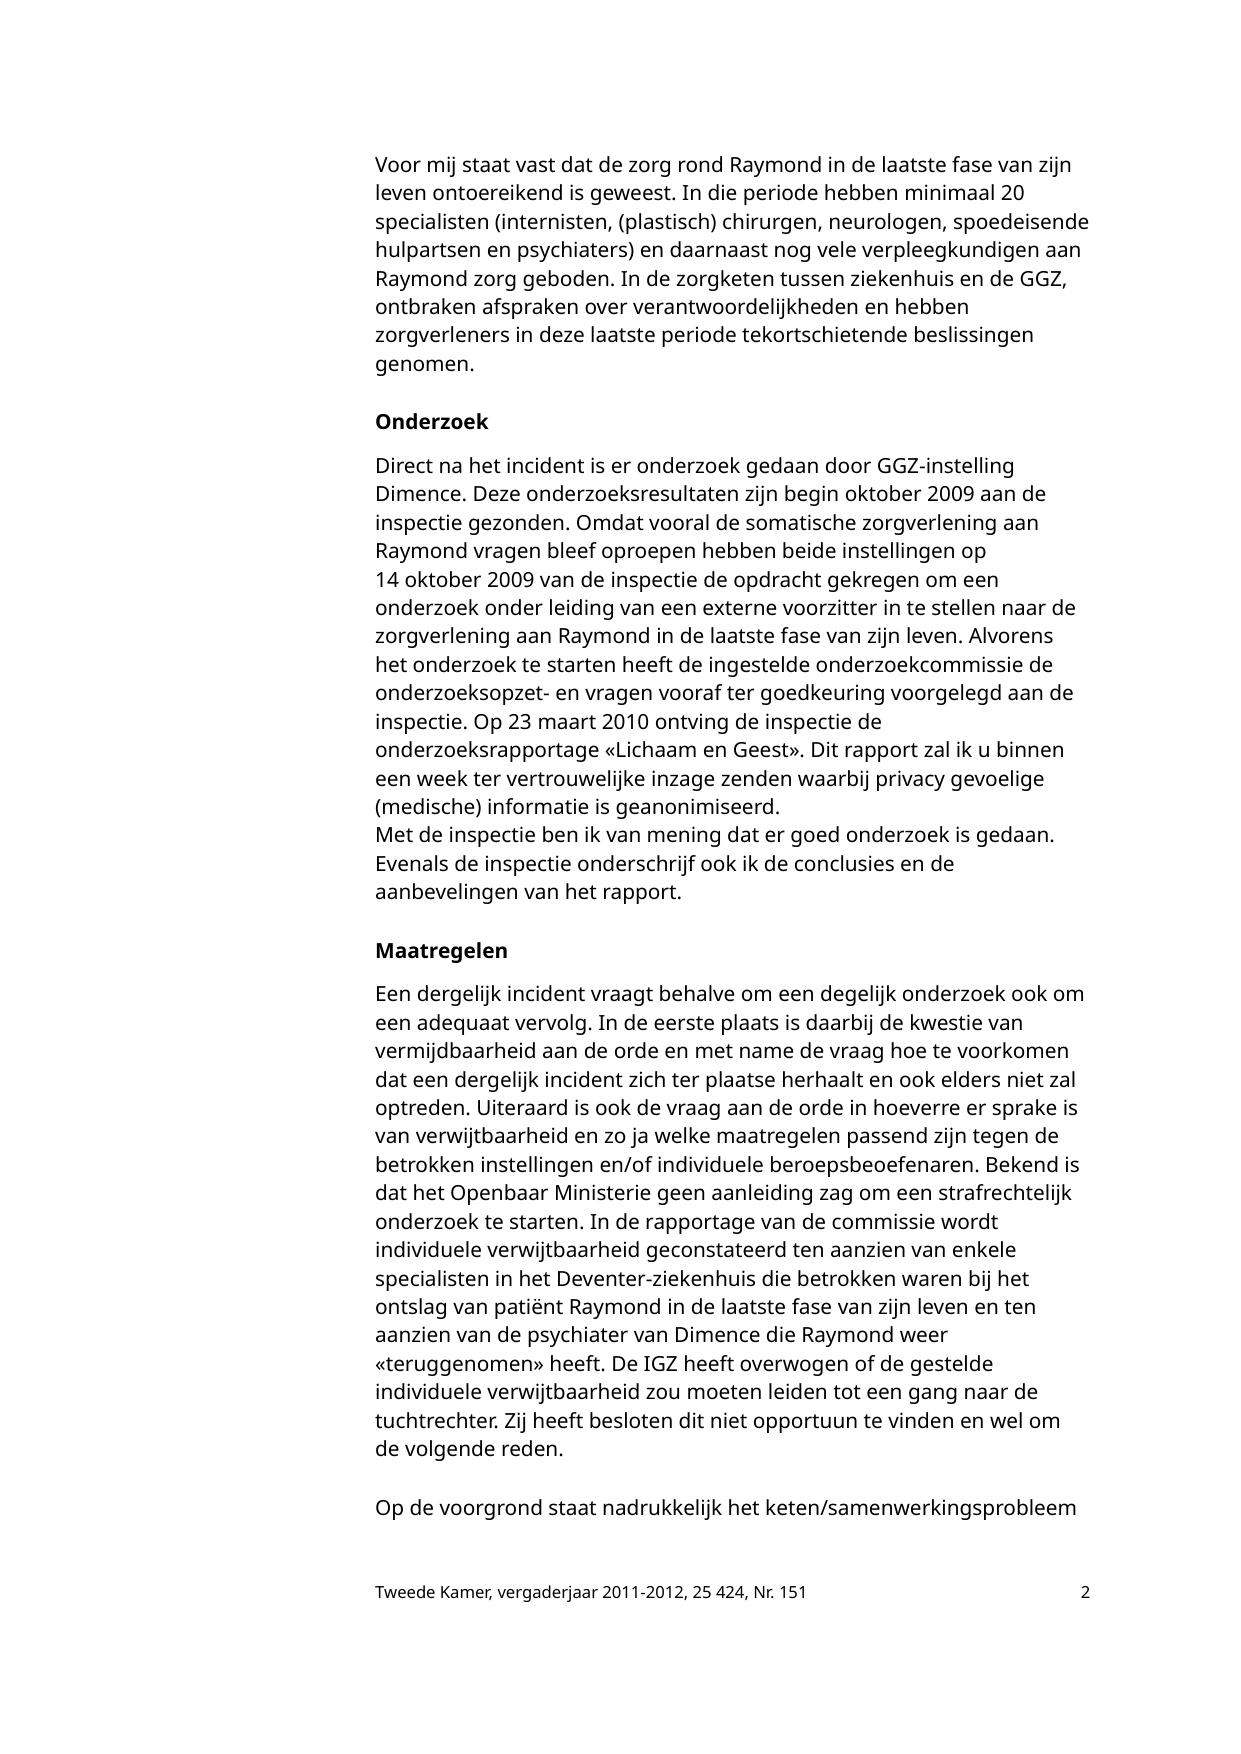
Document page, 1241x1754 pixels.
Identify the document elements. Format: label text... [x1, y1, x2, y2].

text Op de voorgrond staat nadrukkelijk het keten/samenwerkingsprobleem [375, 1493, 1090, 1521]
text Een dergelijk incident vraagt behalve om een degelijk onderzoek ook om een adequaat vervolg. In de eerste plaats is daarbij de kwestie van vermijdbaarheid aan de orde en met name de vraag hoe te voorkomen dat een dergelijk incident zich ter plaatse herhaalt en ook elders niet zal optreden. Uiteraard is ook de vraag aan de orde in hoeverre er sprake is van verwijtbaarheid en zo ja welke maatregelen passend zijn tegen de betrokken instellingen en/of individuele beroepsbeoefenaren. Bekend is dat het Openbaar Ministerie geen aanleiding zag om een strafrechtelijk onderzoek te starten. In de rapportage van de commissie wordt individuele verwijtbaarheid geconstateerd ten aanzien van enkele specialisten in het Deventer-ziekenhuis die betrokken waren bij het ontslag van patiënt Raymond in de laatste fase van zijn leven en ten aanzien van de psychiater van Dimence die Raymond weer «teruggenomen» heeft. De IGZ heeft overwogen of de gestelde individuele verwijtbaarheid zou moeten leiden tot een gang naar de tuchtrechter. Zij heeft besloten dit niet opportuun te vinden en wel om de volgende reden. [375, 979, 1090, 1463]
text Maatregelen [375, 936, 1090, 964]
text Onderzoek [375, 407, 1090, 436]
text Met de inspectie ben ik van mening dat er goed onderzoek is gedaan. Evenals de inspectie onderschrijf ook ik de conclusies en de aanbevelingen van het rapport. [375, 821, 1090, 906]
text Direct na het incident is er onderzoek gedaan door GGZ-instelling Dimence. Deze onderzoeksresultaten zijn begin oktober 2009 aan de inspectie gezonden. Omdat vooral de somatische zorgverlening aan Raymond vragen bleef oproepen hebben beide instellingen op 14 oktober 2009 van de inspectie de opdracht gekregen om een onderzoek onder leiding van een externe voorzitter in te stellen naar de zorgverlening aan Raymond in de laatste fase van zijn leven. Alvorens het onderzoek te starten heeft de ingestelde onderzoekcommissie de onderzoeksopzet- en vragen vooraf ter goedkeuring voorgelegd aan de inspectie. Op 23 maart 2010 ontving de inspectie de onderzoeksrapportage «Lichaam en Geest». Dit rapport zal ik u binnen een week ter vertrouwelijke inzage zenden waarbij privacy gevoelige (medische) informatie is geanonimiseerd. [375, 451, 1090, 821]
text Voor mij staat vast dat de zorg rond Raymond in de laatste fase van zijn leven ontoereikend is geweest. In die periode hebben minimaal 20 specialisten (internisten, (plastisch) chirurgen, neurologen, spoedeisende hulpartsen en psychiaters) en daarnaast nog vele verpleegkundigen aan Raymond zorg geboden. In de zorgketen tussen ziekenhuis en de GGZ, ontbraken afspraken over verantwoordelijkheden en hebben zorgverleners in deze laatste periode tekortschietende beslissingen genomen. [375, 150, 1090, 377]
